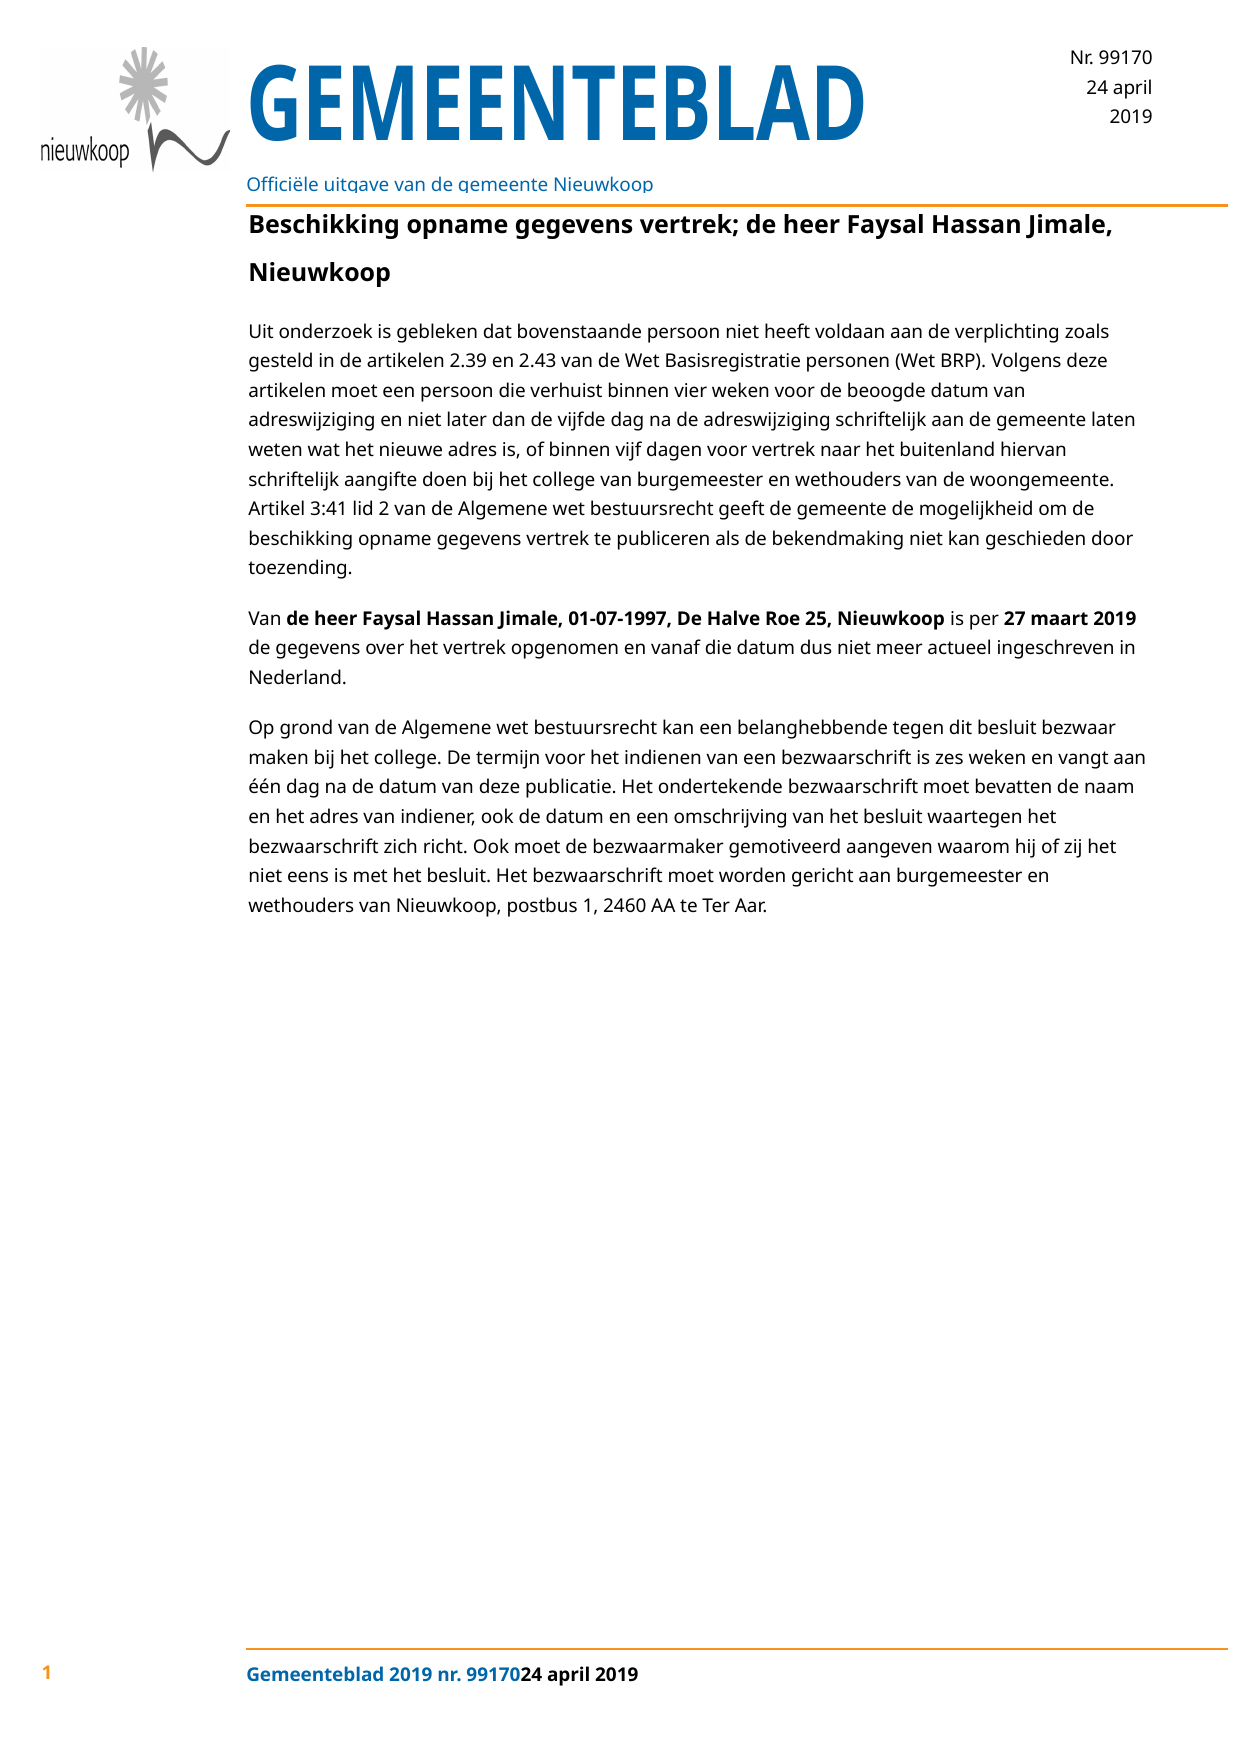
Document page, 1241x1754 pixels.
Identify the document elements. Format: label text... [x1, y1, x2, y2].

text Uit onderzoek is gebleken dat bovenstaande persoon niet heeft voldaan aan de verplichting zoals gesteld in de artikelen 2.39 en 2.43 van de Wet Basisregistratie personen (Wet BRP). Volgens deze artikelen moet een persoon die verhuist binnen vier weken voor de beoogde datum van adreswijziging en niet later dan de vijfde dag na de adreswijziging schriftelijk aan de gemeente laten weten wat het nieuwe adres is, of binnen vijf dagen voor vertrek naar het buitenland hiervan schriftelijk aangifte doen bij het college van burgemeester en wethouders van de woongemeente. Artikel 3:41 lid 2 van de Algemene wet bestuursrecht geeft de gemeente de mogelijkheid om de beschikking opname gegevens vertrek te publiceren als de bekendmaking niet kan geschieden door toezending. [248, 318, 1152, 580]
picture [41, 47, 231, 172]
text Op grond van de Algemene wet bestuursrecht kan een belanghebbende tegen dit besluit bezwaar maken bij het college. De termijn voor het indienen van een bezwaarschrift is zes weken en vangt aan één dag na de datum van deze publicatie. Het ondertekende bezwaarschrift moet bevatten de naam en het adres van indiener, ook de datum en een omschrijving van het besluit waartegen het bezwaarschrift zich richt. Ook moet de bezwaarmaker gemotiveerd aangeven waarom hij of zij het niet eens is met het besluit. Het bezwaarschrift moet worden gericht aan burgemeester en wethouders van Nieuwkoop, postbus 1, 2460 AA te Ter Aar. [248, 714, 1152, 918]
text Van de heer Faysal Hassan Jimale, 01-07-1997, De Halve Roe 25, Nieuwkoop is per 27 maart 2019 de gegevens over het vertrek opgenomen en vanaf die datum dus niet meer actueel ingeschreven in Nederland. [248, 605, 1152, 690]
text Beschikking opname gegevens vertrek; de heer Faysal Hassan Jimale, Nieuwkoop [248, 207, 1152, 288]
